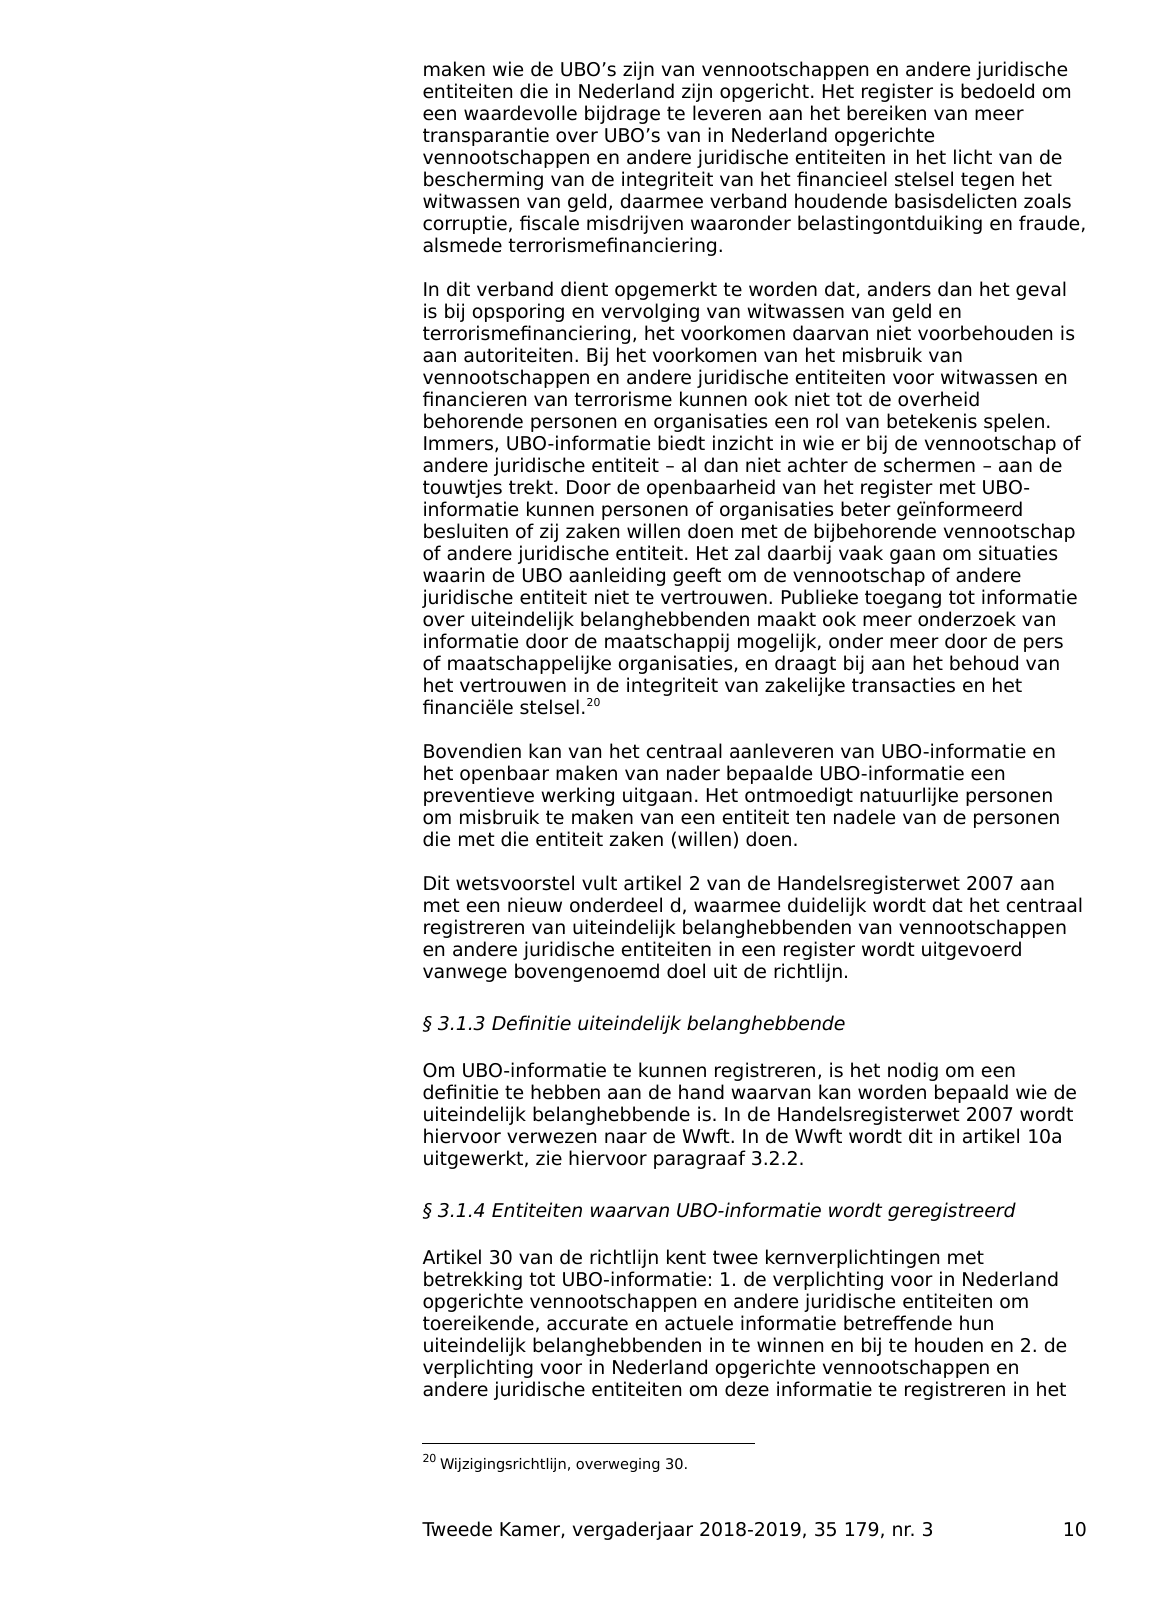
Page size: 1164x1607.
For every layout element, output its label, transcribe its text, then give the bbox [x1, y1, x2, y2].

text maken wie de UBO’s zijn van vennootschappen en andere juridische entiteiten die in Nederland zijn opgericht. Het register is bedoeld om een waardevolle bijdrage te leveren aan het bereiken van meer transparantie over UBO’s van in Nederland opgerichte vennootschappen en andere juridische entiteiten in het licht van de bescherming van de integriteit van het financieel stelsel tegen het witwassen van geld, daarmee verband houdende basisdelicten zoals corruptie, fiscale misdrijven waaronder belastingontduiking en fraude, alsmede terrorismefinanciering. [422, 59, 1087, 257]
subtitle § 3.1.3 Definitie uiteindelijk belanghebbende [422, 1013, 1087, 1035]
text Artikel 30 van de richtlijn kent twee kernverplichtingen met betrekking tot UBO-informatie: 1. de verplichting voor in Nederland opgerichte vennootschappen en andere juridische entiteiten om toereikende, accurate en actuele informatie betreffende hun uiteindelijk belanghebbenden in te winnen en bij te houden en 2. de verplichting voor in Nederland opgerichte vennootschappen en andere juridische entiteiten om deze informatie te registreren in het [422, 1247, 1087, 1401]
text Wijzigingsrichtlijn, overweging 30. [422, 1452, 1087, 1474]
text Om UBO-informatie te kunnen registreren, is het nodig om een definitie te hebben aan de hand waarvan kan worden bepaald wie de uiteindelijk belanghebbende is. In de Handelsregisterwet 2007 wordt hiervoor verwezen naar de Wwft. In de Wwft wordt dit in artikel 10a uitgewerkt, zie hiervoor paragraaf 3.2.2. [422, 1060, 1087, 1170]
text In dit verband dient opgemerkt te worden dat, anders dan het geval is bij opsporing en vervolging van witwassen van geld en terrorismefinanciering, het voorkomen daarvan niet voorbehouden is aan autoriteiten. Bij het voorkomen van het misbruik van vennootschappen en andere juridische entiteiten voor witwassen en financieren van terrorisme kunnen ook niet tot de overheid behorende personen en organisaties een rol van betekenis spelen. Immers, UBO-informatie biedt inzicht in wie er bij de vennootschap of andere juridische entiteit – al dan niet achter de schermen – aan de touwtjes trekt. Door de openbaarheid van het register met UBO-informatie kunnen personen of organisaties beter geïnformeerd besluiten of zij zaken willen doen met de bijbehorende vennootschap of andere juridische entiteit. Het zal daarbij vaak gaan om situaties waarin de UBO aanleiding geeft om de vennootschap of andere juridische entiteit niet te vertrouwen. Publieke toegang tot informatie over uiteindelijk belanghebbenden maakt ook meer onderzoek van informatie door de maatschappij mogelijk, onder meer door de pers of maatschappelijke organisaties, en draagt bij aan het behoud van het vertrouwen in de integriteit van zakelijke transacties en het financiële stelsel. [422, 279, 1087, 719]
text Bovendien kan van het centraal aanleveren van UBO-informatie en het openbaar maken van nader bepaalde UBO-informatie een preventieve werking uitgaan. Het ontmoedigt natuurlijke personen om misbruik te maken van een entiteit ten nadele van de personen die met die entiteit zaken (willen) doen. [422, 741, 1087, 851]
text Dit wetsvoorstel vult artikel 2 van de Handelsregisterwet 2007 aan met een nieuw onderdeel d, waarmee duidelijk wordt dat het centraal registreren van uiteindelijk belanghebbenden van vennootschappen en andere juridische entiteiten in een register wordt uitgevoerd vanwege bovengenoemd doel uit de richtlijn. [422, 873, 1087, 983]
subtitle § 3.1.4 Entiteiten waarvan UBO-informatie wordt geregistreerd [422, 1200, 1087, 1222]
